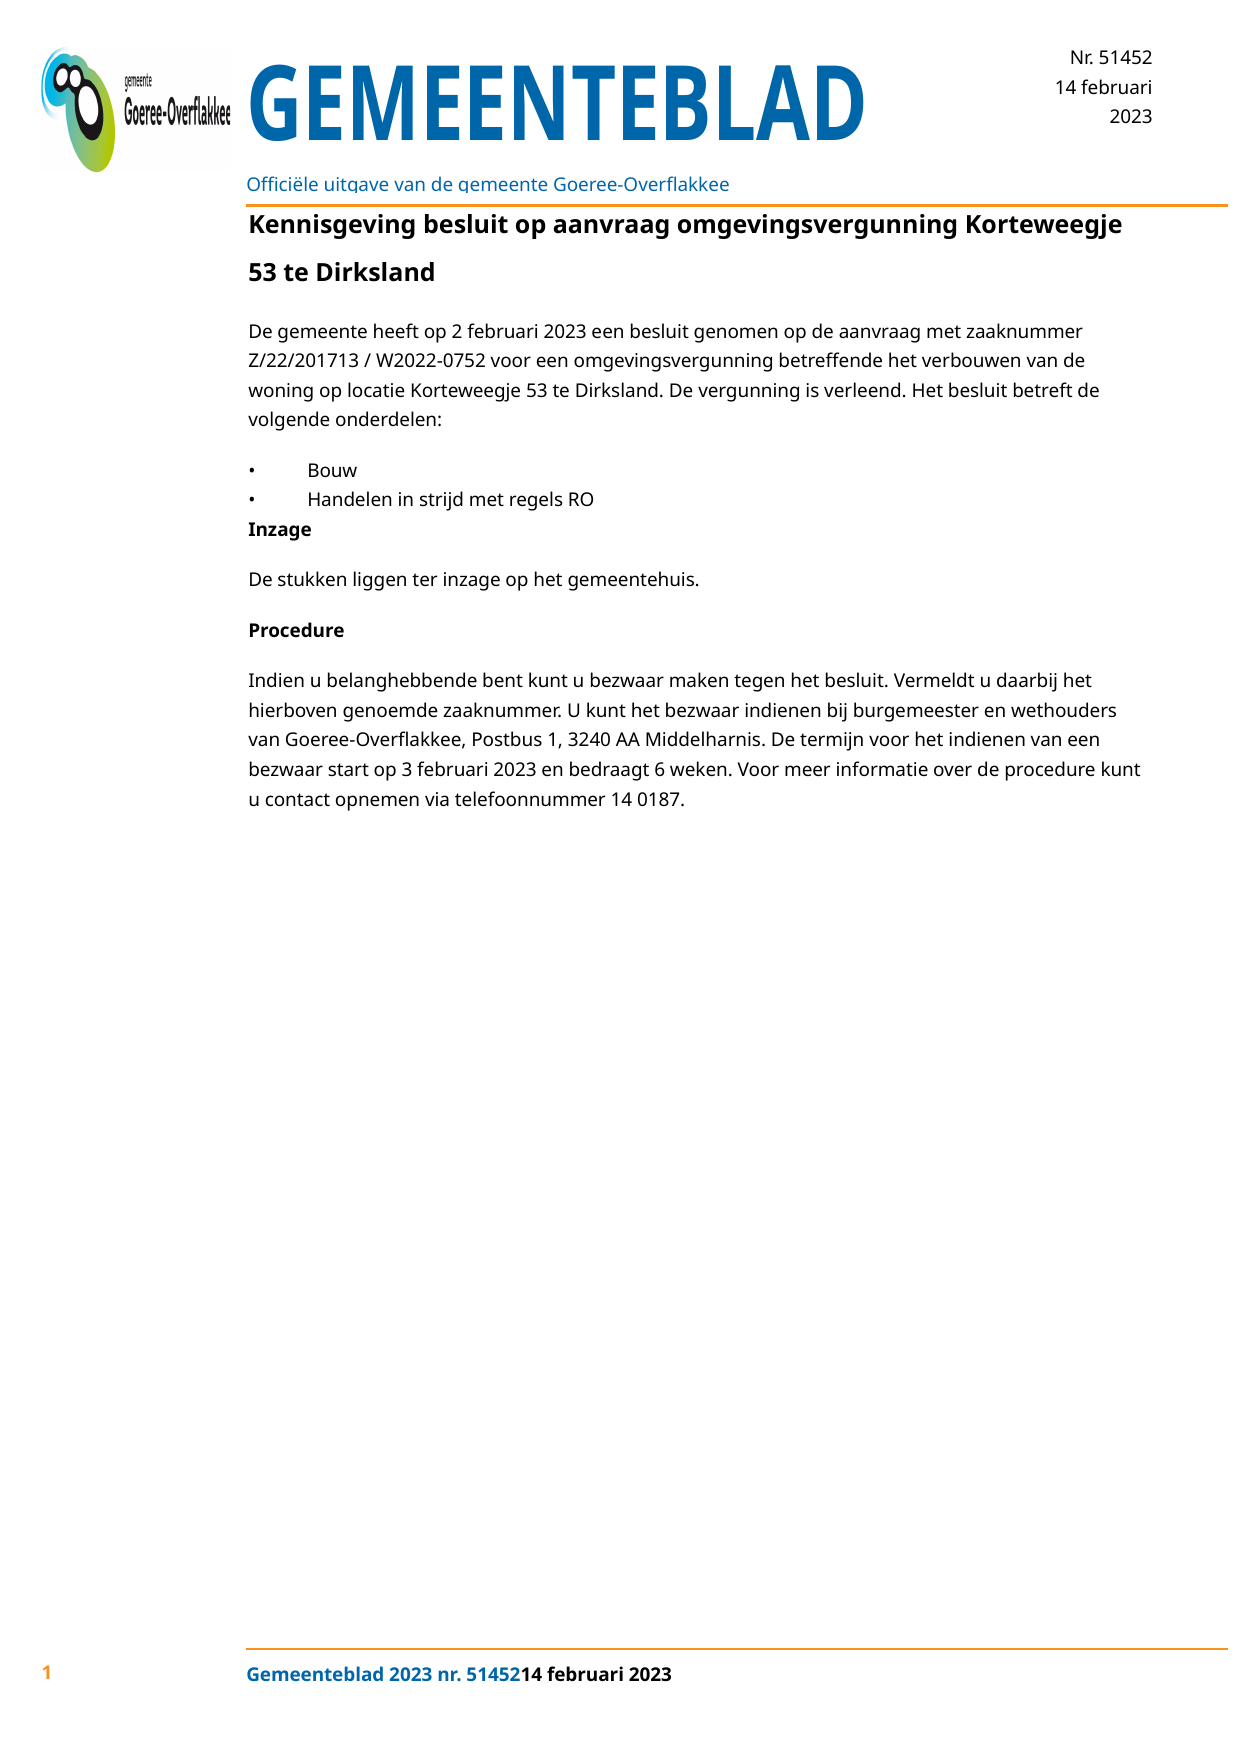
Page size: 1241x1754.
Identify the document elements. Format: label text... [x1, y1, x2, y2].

list Bouw [248, 457, 1152, 483]
text De stukken liggen ter inzage op het gemeentehuis. [248, 567, 1152, 592]
text Inzage [248, 516, 1152, 542]
text De gemeente heeft op 2 februari 2023 een besluit genomen op de aanvraag met zaaknummer Z/22/201713 / W2022-0752 voor een omgevingsvergunning betreffende het verbouwen van de woning op locatie Korteweegje 53 te Dirksland. De vergunning is verleend. Het besluit betreft de volgende onderdelen: [248, 318, 1152, 432]
list Handelen in strijd met regels RO [248, 487, 1152, 512]
text Indien u belanghebbende bent kunt u bezwaar maken tegen het besluit. Vermeldt u daarbij het hierboven genoemde zaaknummer. U kunt het bezwaar indienen bij burgemeester en wethouders van Goeree-Overflakkee, Postbus 1, 3240 AA Middelharnis. De termijn voor het indienen van een bezwaar start op 3 februari 2023 en bedraagt 6 weken. Voor meer informatie over de procedure kunt u contact opnemen via telefoonnummer 14 0187. [248, 667, 1152, 812]
picture [41, 47, 231, 172]
text Kennisgeving besluit op aanvraag omgevingsvergunning Korteweegje 53 te Dirksland [248, 207, 1152, 288]
text Procedure [248, 617, 1152, 643]
